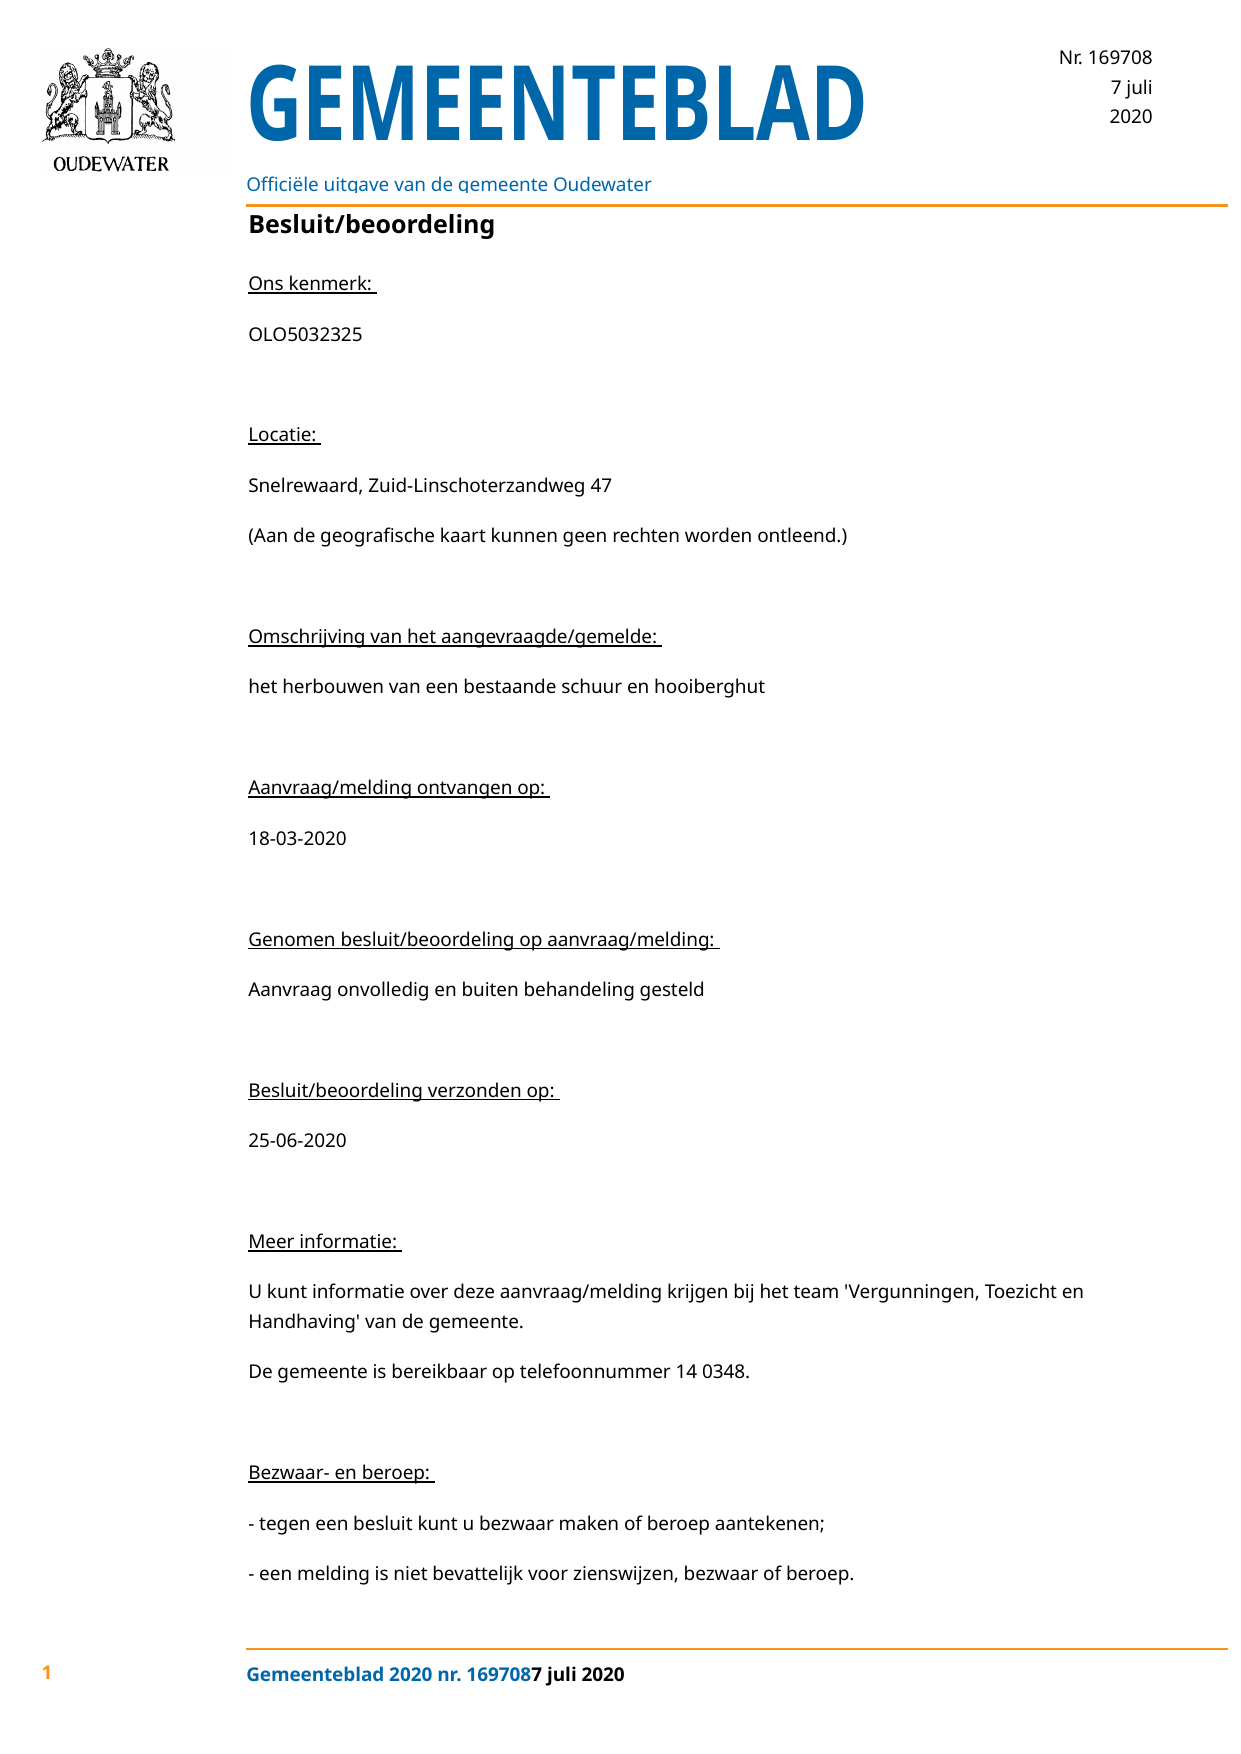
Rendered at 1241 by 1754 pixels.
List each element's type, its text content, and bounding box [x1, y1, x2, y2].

text Ons kenmerk: [248, 270, 1152, 296]
text Snelrewaard, Zuid-Linschoterzandweg 47 [248, 472, 1152, 498]
text (Aan de geografische kaart kunnen geen rechten worden ontleend.) [248, 522, 1152, 548]
text Aanvraag/melding ontvangen op: [248, 774, 1152, 800]
text OLO5032325 [248, 321, 1152, 346]
text Bezwaar- en beroep: [248, 1459, 1152, 1485]
text 18-03-2020 [248, 825, 1152, 851]
text Meer informatie: [248, 1228, 1152, 1254]
text het herbouwen van een bestaande schuur en hooiberghut [248, 674, 1152, 699]
text De gemeente is bereikbaar op telefoonnummer 14 0348. [248, 1359, 1152, 1384]
text Aanvraag onvolledig en buiten behandeling gesteld [248, 976, 1152, 1002]
text U kunt informatie over deze aanvraag/melding krijgen bij het team 'Vergunningen, Toezicht en Handhaving' van de gemeente. [248, 1279, 1152, 1334]
text Genomen besluit/beoordeling op aanvraag/melding: [248, 926, 1152, 951]
text - tegen een besluit kunt u bezwaar maken of beroep aantekenen; [248, 1510, 1152, 1536]
text Besluit/beoordeling [248, 207, 1152, 241]
text - een melding is niet bevattelijk voor zienswijzen, bezwaar of beroep. [248, 1560, 1152, 1586]
text 25-06-2020 [248, 1127, 1152, 1153]
text Besluit/beoordeling verzonden op: [248, 1077, 1152, 1103]
text Locatie: [248, 422, 1152, 447]
picture [41, 47, 231, 172]
text Omschrijving van het aangevraagde/gemelde: [248, 623, 1152, 649]
